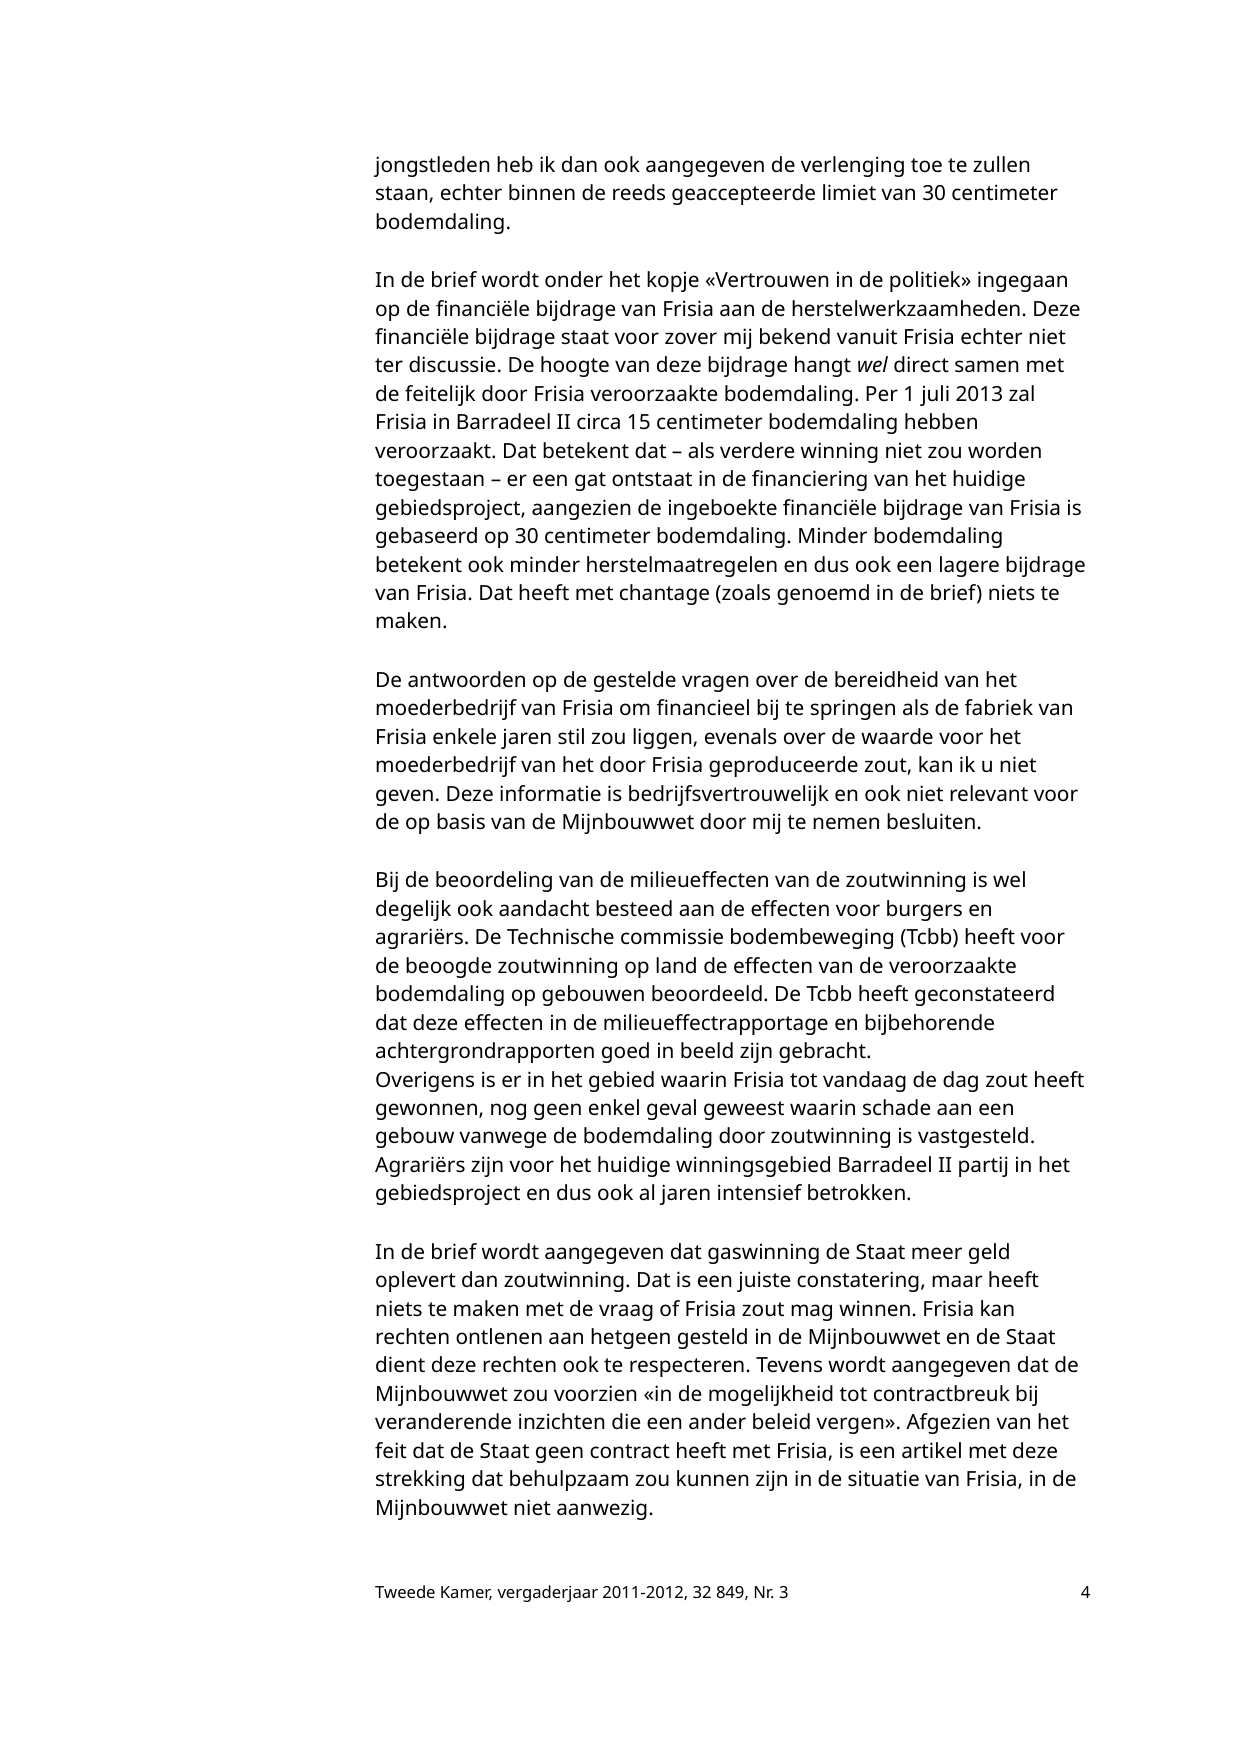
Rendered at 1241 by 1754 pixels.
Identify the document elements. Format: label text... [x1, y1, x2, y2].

text De antwoorden op de gestelde vragen over de bereidheid van het moederbedrijf van Frisia om financieel bij te springen als de fabriek van Frisia enkele jaren stil zou liggen, evenals over de waarde voor het moederbedrijf van het door Frisia geproduceerde zout, kan ik u niet geven. Deze informatie is bedrijfsvertrouwelijk en ook niet relevant voor de op basis van de Mijnbouwwet door mij te nemen besluiten. [375, 665, 1090, 836]
text Overigens is er in het gebied waarin Frisia tot vandaag de dag zout heeft gewonnen, nog geen enkel geval geweest waarin schade aan een gebouw vanwege de bodemdaling door zoutwinning is vastgesteld. Agrariërs zijn voor het huidige winningsgebied Barradeel II partij in het gebiedsproject en dus ook al jaren intensief betrokken. [375, 1065, 1090, 1207]
text jongstleden heb ik dan ook aangegeven de verlenging toe te zullen staan, echter binnen de reeds geaccepteerde limiet van 30 centimeter bodemdaling. [375, 150, 1090, 235]
text In de brief wordt aangegeven dat gaswinning de Staat meer geld oplevert dan zoutwinning. Dat is een juiste constatering, maar heeft niets te maken met de vraag of Frisia zout mag winnen. Frisia kan rechten ontlenen aan hetgeen gesteld in de Mijnbouwwet en de Staat dient deze rechten ook te respecteren. Tevens wordt aangegeven dat de Mijnbouwwet zou voorzien «in de mogelijkheid tot contractbreuk bij veranderende inzichten die een ander beleid vergen». Afgezien van het feit dat de Staat geen contract heeft met Frisia, is een artikel met deze strekking dat behulpzaam zou kunnen zijn in de situatie van Frisia, in de Mijnbouwwet niet aanwezig. [375, 1237, 1090, 1521]
text Bij de beoordeling van de milieueffecten van de zoutwinning is wel degelijk ook aandacht besteed aan de effecten voor burgers en agrariërs. De Technische commissie bodembeweging (Tcbb) heeft voor de beoogde zoutwinning op land de effecten van de veroorzaakte bodemdaling op gebouwen beoordeeld. De Tcbb heeft geconstateerd dat deze effecten in de milieueffectrapportage en bijbehorende achtergrondrapporten goed in beeld zijn gebracht. [375, 866, 1090, 1065]
text In de brief wordt onder het kopje «Vertrouwen in de politiek» ingegaan op de financiële bijdrage van Frisia aan de herstelwerkzaamheden. Deze financiële bijdrage staat voor zover mij bekend vanuit Frisia echter niet ter discussie. De hoogte van deze bijdrage hangt wel direct samen met de feitelijk door Frisia veroorzaakte bodemdaling. Per 1 juli 2013 zal Frisia in Barradeel II circa 15 centimeter bodemdaling hebben veroorzaakt. Dat betekent dat – als verdere winning niet zou worden toegestaan – er een gat ontstaat in de financiering van het huidige gebiedsproject, aangezien de ingeboekte financiële bijdrage van Frisia is gebaseerd op 30 centimeter bodemdaling. Minder bodemdaling betekent ook minder herstelmaatregelen en dus ook een lagere bijdrage van Frisia. Dat heeft met chantage (zoals genoemd in de brief) niets te maken. [375, 265, 1090, 635]
